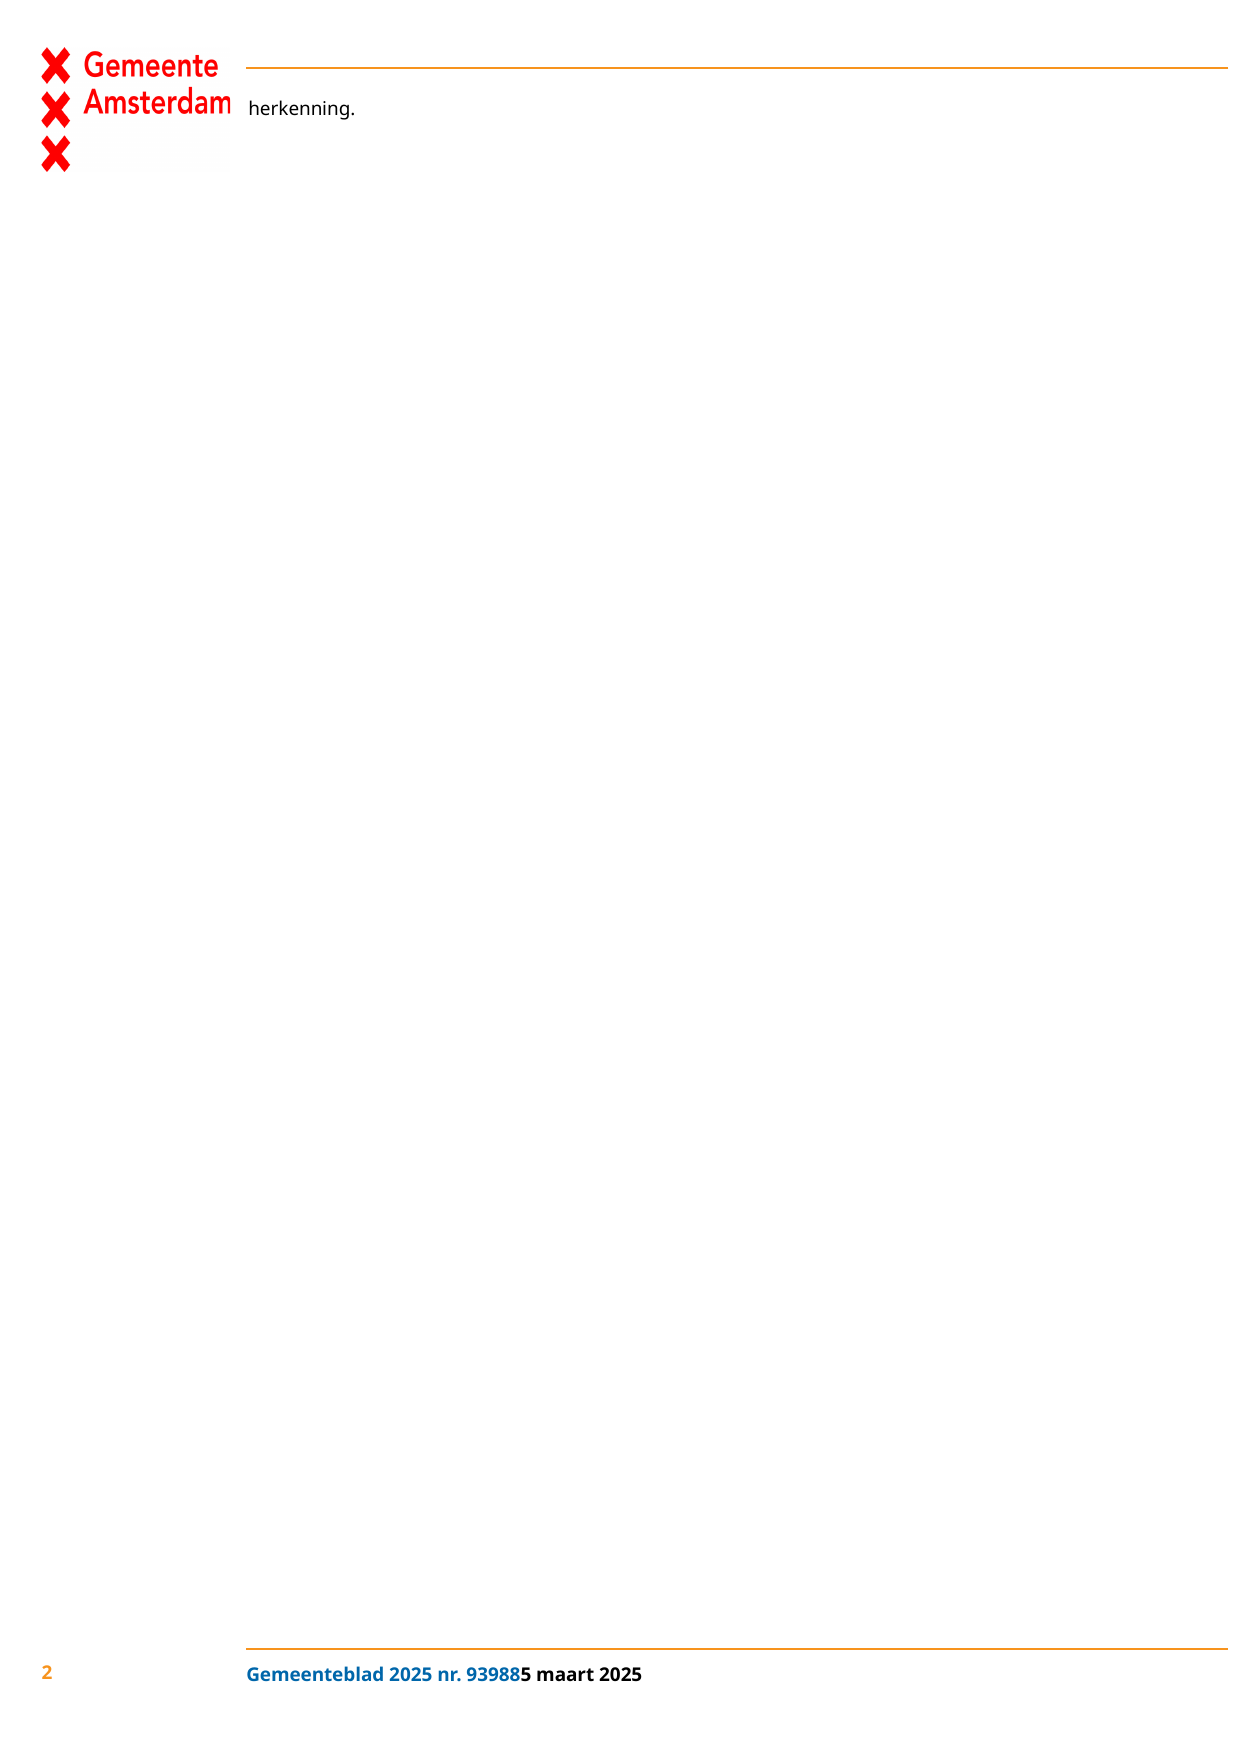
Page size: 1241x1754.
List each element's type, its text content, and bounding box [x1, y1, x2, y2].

picture [41, 47, 231, 172]
text herkenning. [248, 95, 1152, 121]
